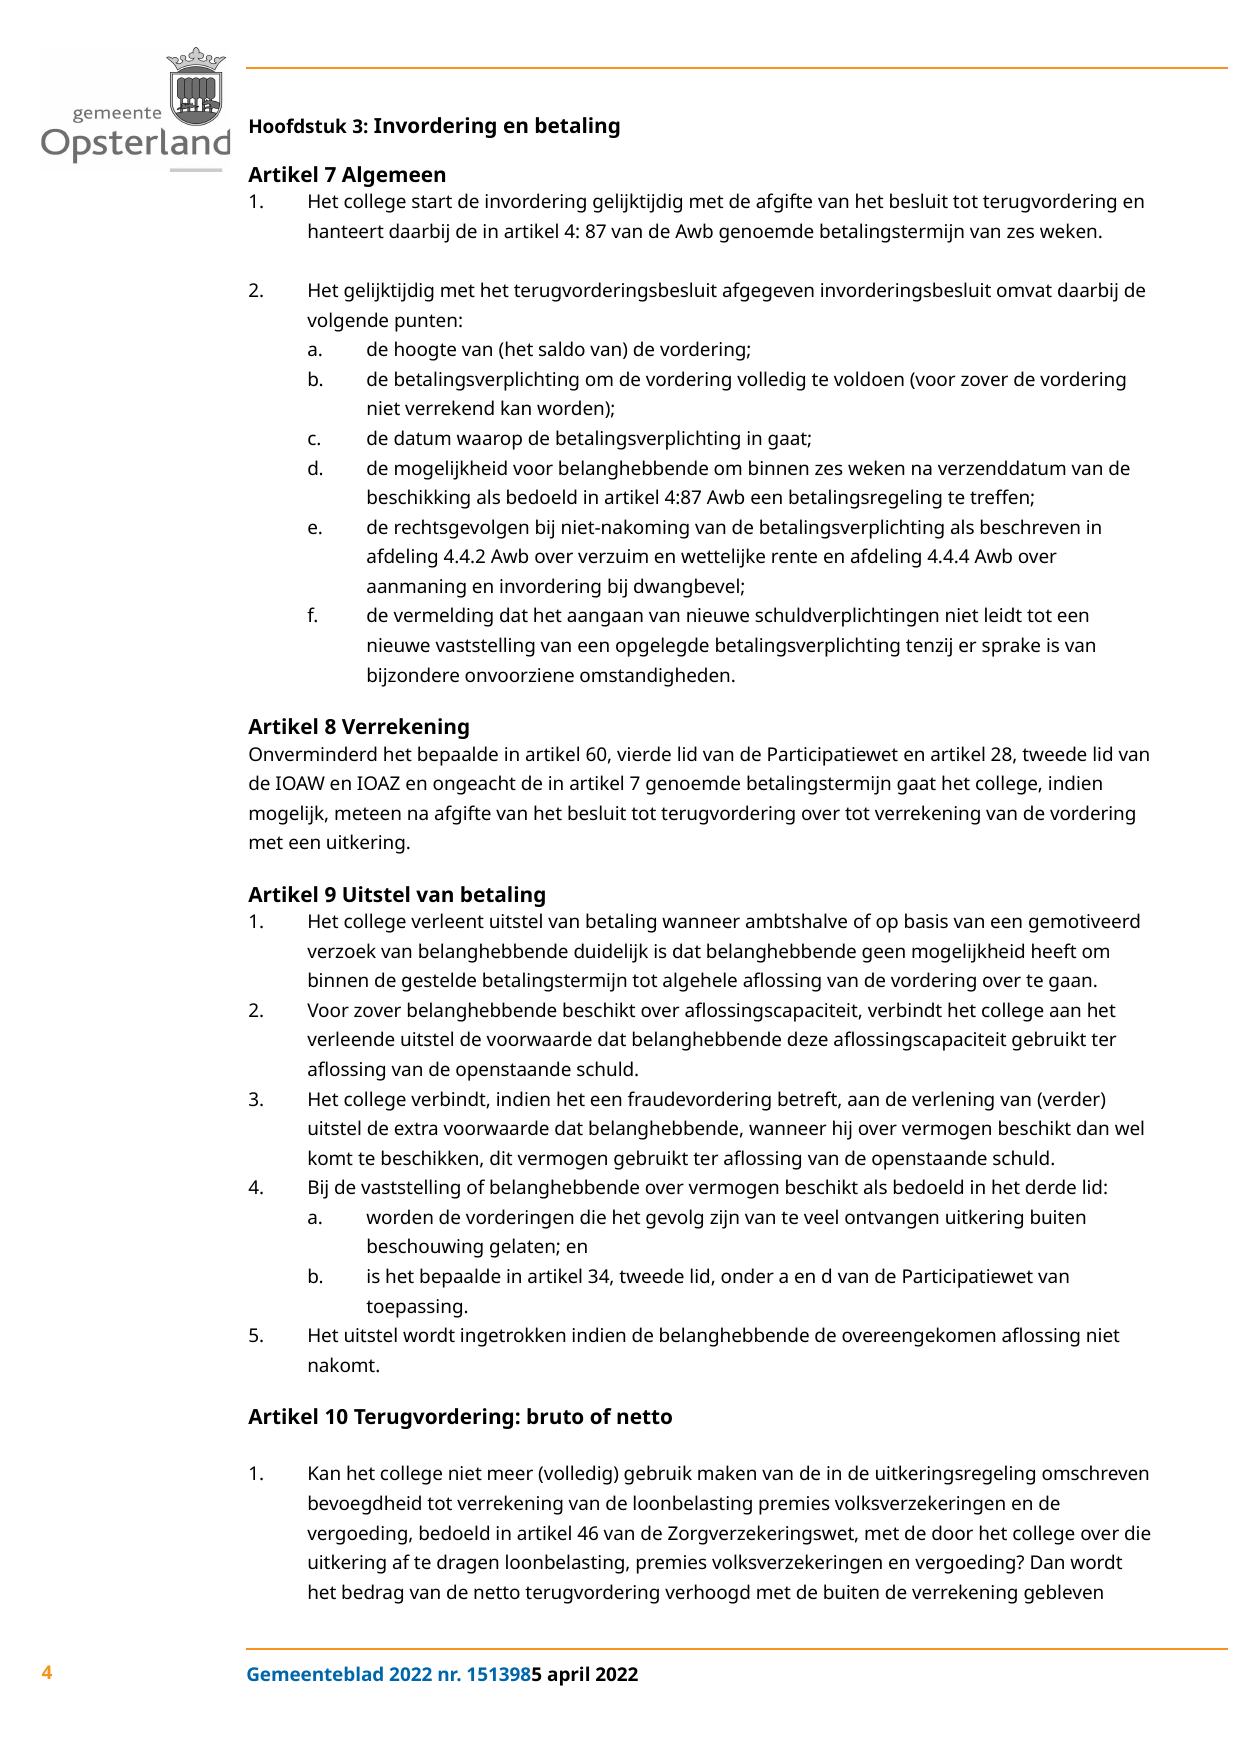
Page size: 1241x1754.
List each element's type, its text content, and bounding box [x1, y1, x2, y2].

text Artikel 8 Verrekening [248, 712, 1152, 741]
list de rechtsgevolgen bij niet-nakoming van de betalingsverplichting als beschreven in afdeling 4.4.2 Awb over verzuim en wettelijke rente en afdeling 4.4.4 Awb over aanmaning en invordering bij dwangbevel; [307, 514, 1152, 599]
list Het college verleent uitstel van betaling wanneer ambtshalve of op basis van een gemotiveerd verzoek van belanghebbende duidelijk is dat belanghebbende geen mogelijkheid heeft om binnen de gestelde betalingstermijn tot algehele aflossing van de vordering over te gaan. [248, 908, 1152, 993]
text Artikel 9 Uitstel van betaling [248, 880, 1152, 908]
list is het bepaalde in artikel 34, tweede lid, onder a en d van de Participatiewet van toepassing. [307, 1263, 1152, 1319]
list de datum waarop de betalingsverplichting in gaat; [307, 425, 1152, 451]
list de hoogte van (het saldo van) de vordering; [307, 336, 1152, 362]
text Artikel 10 Terugvordering: bruto of netto [248, 1402, 1152, 1431]
list de mogelijkheid voor belanghebbende om binnen zes weken na verzenddatum van de beschikking als bedoeld in artikel 4:87 Awb een betalingsregeling te treffen; [307, 455, 1152, 510]
list Kan het college niet meer (volledig) gebruik maken van de in de uitkeringsregeling omschreven bevoegdheid tot verrekening van de loonbelasting premies volksverzekeringen en de vergoeding, bedoeld in artikel 46 van de Zorgverzekeringswet, met de door het college over die uitkering af te dragen loonbelasting, premies volksverzekeringen en vergoeding? Dan wordt het bedrag van de netto terugvordering verhoogd met de buiten de verrekening gebleven [248, 1461, 1152, 1604]
list Het uitstel wordt ingetrokken indien de belanghebbende de overeengekomen aflossing niet nakomt. [248, 1322, 1152, 1378]
text Hoofdstuk 3: Invordering en betaling [248, 111, 1152, 139]
list worden de vorderingen die het gevolg zijn van te veel ontvangen uitkering buiten beschouwing gelaten; en [307, 1204, 1152, 1259]
list Voor zover belanghebbende beschikt over aflossingscapaciteit, verbindt het college aan het verleende uitstel de voorwaarde dat belanghebbende deze aflossingscapaciteit gebruikt ter aflossing van de openstaande schuld. [248, 997, 1152, 1082]
picture [41, 47, 231, 172]
list de vermelding dat het aangaan van nieuwe schuldverplichtingen niet leidt tot een nieuwe vaststelling van een opgelegde betalingsverplichting tenzij er sprake is van bijzondere onvoorziene omstandigheden. [307, 603, 1152, 688]
text Artikel 7 Algemeen [248, 160, 1152, 188]
text Onverminderd het bepaalde in artikel 60, vierde lid van de Participatiewet en artikel 28, tweede lid van de IOAW en IOAZ en ongeacht de in artikel 7 genoemde betalingstermijn gaat het college, indien mogelijk, meteen na afgifte van het besluit tot terugvordering over tot verrekening van de vordering met een uitkering. [248, 741, 1152, 855]
list Het gelijktijdig met het terugvorderingsbesluit afgegeven invorderingsbesluit omvat daarbij de volgende punten: [248, 277, 1152, 333]
list Het college start de invordering gelijktijdig met de afgifte van het besluit tot terugvordering en hanteert daarbij de in artikel 4: 87 van de Awb genoemde betalingstermijn van zes weken. [248, 188, 1152, 244]
list Bij de vaststelling of belanghebbende over vermogen beschikt als bedoeld in het derde lid: [248, 1174, 1152, 1200]
list Het college verbindt, indien het een fraudevordering betreft, aan de verlening van (verder) uitstel de extra voorwaarde dat belanghebbende, wanneer hij over vermogen beschikt dan wel komt te beschikken, dit vermogen gebruikt ter aflossing van de openstaande schuld. [248, 1086, 1152, 1171]
list de betalingsverplichting om de vordering volledig te voldoen (voor zover de vordering niet verrekend kan worden); [307, 366, 1152, 421]
